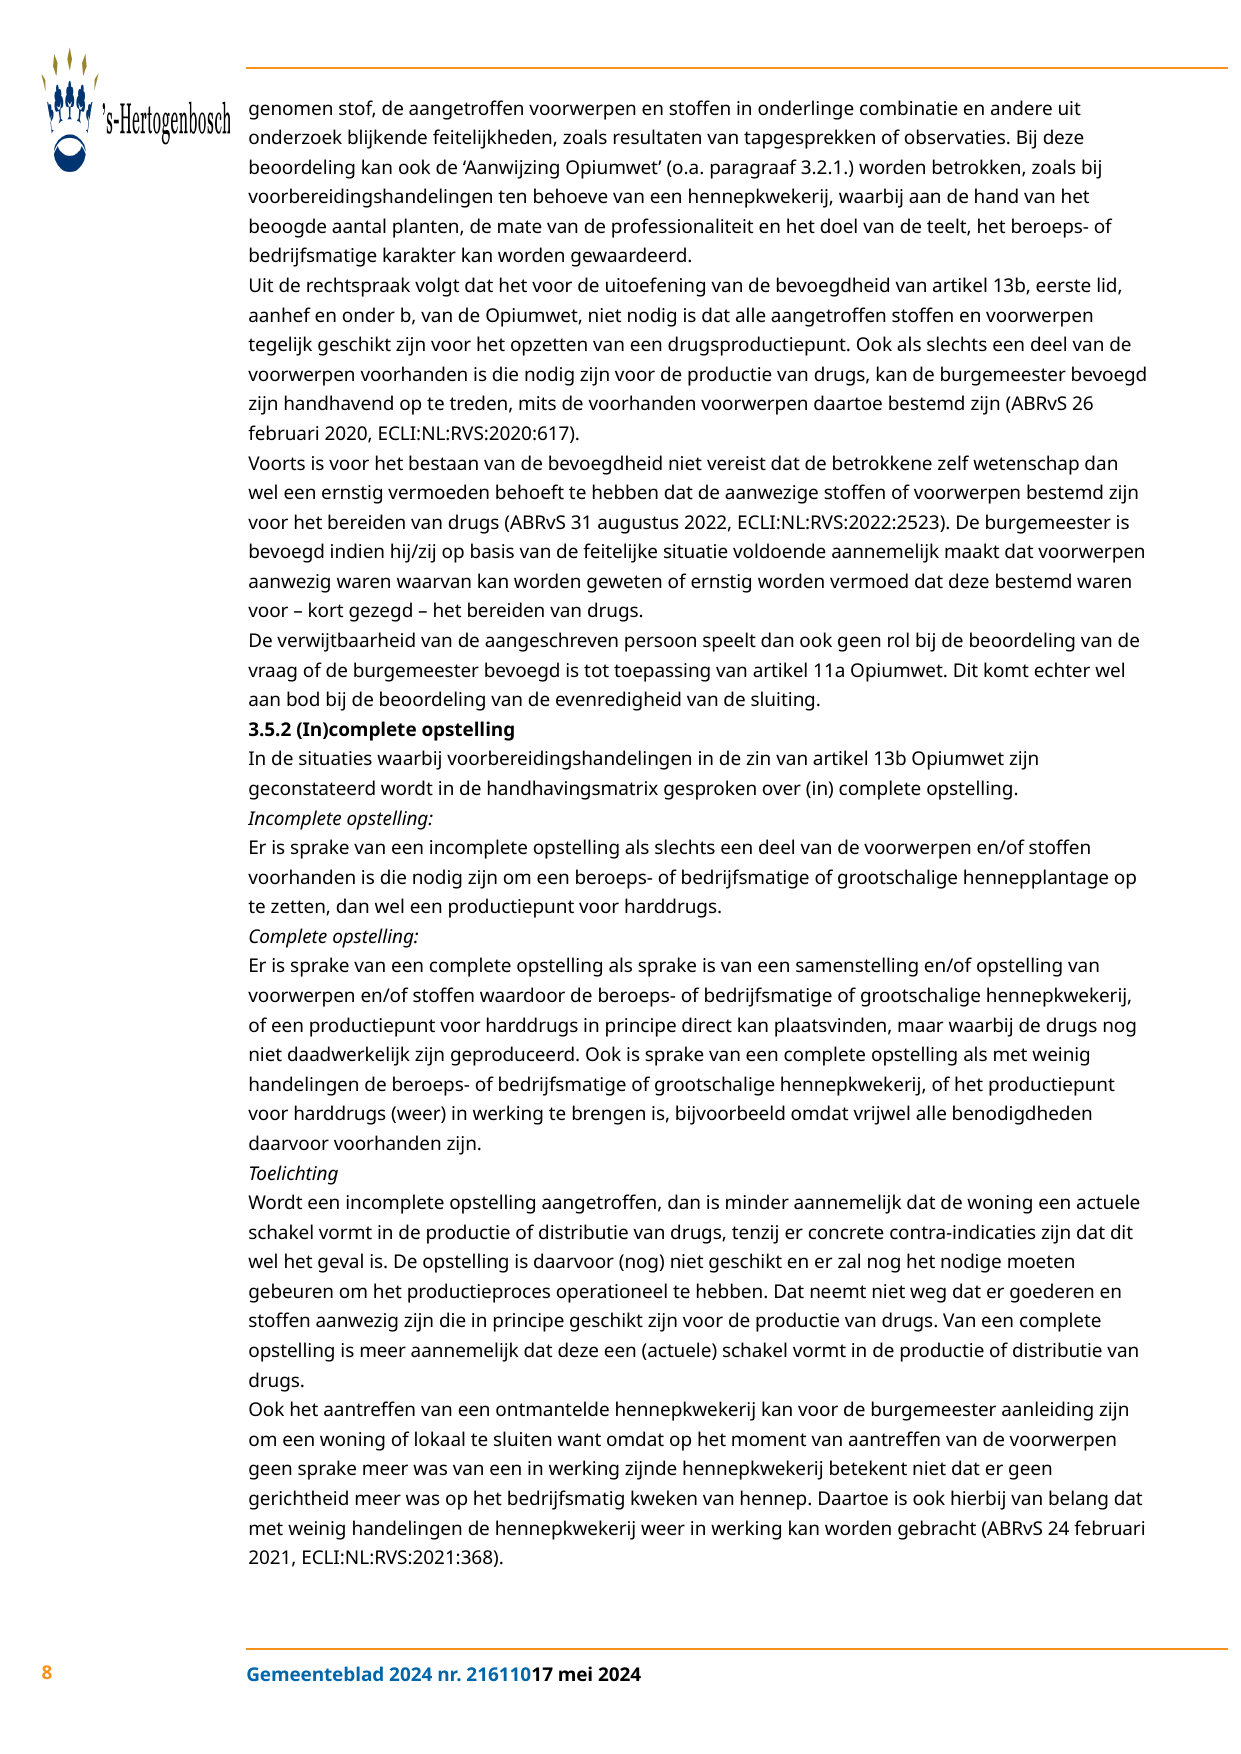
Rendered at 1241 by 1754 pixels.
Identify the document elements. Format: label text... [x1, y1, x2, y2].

picture [41, 47, 231, 172]
text genomen stof, de aangetroffen voorwerpen en stoffen in onderlinge combinatie en andere uit onderzoek blijkende feitelijkheden, zoals resultaten van tapgesprekken of observaties. Bij deze beoordeling kan ook de ‘Aanwijzing Opiumwet’ (o.a. paragraaf 3.2.1.) worden betrokken, zoals bij voorbereidingshandelingen ten behoeve van een hennepkwekerij, waarbij aan de hand van het beoogde aantal planten, de mate van de professionaliteit en het doel van de teelt, het beroeps- of bedrijfsmatige karakter kan worden gewaardeerd. [248, 95, 1152, 268]
text In de situaties waarbij voorbereidingshandelingen in de zin van artikel 13b Opiumwet zijn geconstateerd wordt in de handhavingsmatrix gesproken over (in) complete opstelling. [248, 746, 1152, 801]
text Toelichting [248, 1160, 1152, 1186]
text Complete opstelling: [248, 923, 1152, 949]
text 3.5.2 (In)complete opstelling [248, 716, 1152, 742]
text De verwijtbaarheid van de aangeschreven persoon speelt dan ook geen rol bij de beoordeling van de vraag of de burgemeester bevoegd is tot toepassing van artikel 11a Opiumwet. Dit komt echter wel aan bod bij de beoordeling van de evenredigheid van de sluiting. [248, 627, 1152, 712]
text Wordt een incomplete opstelling aangetroffen, dan is minder aannemelijk dat de woning een actuele schakel vormt in de productie of distributie van drugs, tenzij er concrete contra-indicaties zijn dat dit wel het geval is. De opstelling is daarvoor (nog) niet geschikt en er zal nog het nodige moeten gebeuren om het productieproces operationeel te hebben. Dat neemt niet weg dat er goederen en stoffen aanwezig zijn die in principe geschikt zijn voor de productie van drugs. Van een complete opstelling is meer aannemelijk dat deze een (actuele) schakel vormt in de productie of distributie van drugs. [248, 1189, 1152, 1393]
text Uit de rechtspraak volgt dat het voor de uitoefening van de bevoegdheid van artikel 13b, eerste lid, aanhef en onder b, van de Opiumwet, niet nodig is dat alle aangetroffen stoffen en voorwerpen tegelijk geschikt zijn voor het opzetten van een drugsproductiepunt. Ook als slechts een deel van de voorwerpen voorhanden is die nodig zijn voor de productie van drugs, kan de burgemeester bevoegd zijn handhavend op te treden, mits de voorhanden voorwerpen daartoe bestemd zijn (ABRvS 26 februari 2020, ECLI:NL:RVS:2020:617). [248, 272, 1152, 446]
text Incomplete opstelling: [248, 805, 1152, 831]
text Voorts is voor het bestaan van de bevoegdheid niet vereist dat de betrokkene zelf wetenschap dan wel een ernstig vermoeden behoeft te hebben dat de aanwezige stoffen of voorwerpen bestemd zijn voor het bereiden van drugs (ABRvS 31 augustus 2022, ECLI:NL:RVS:2022:2523). De burgemeester is bevoegd indien hij/zij op basis van de feitelijke situatie voldoende aannemelijk maakt dat voorwerpen aanwezig waren waarvan kan worden geweten of ernstig worden vermoed dat deze bestemd waren voor – kort gezegd – het bereiden van drugs. [248, 450, 1152, 623]
text Er is sprake van een incomplete opstelling als slechts een deel van de voorwerpen en/of stoffen voorhanden is die nodig zijn om een beroeps- of bedrijfsmatige of grootschalige hennepplantage op te zetten, dan wel een productiepunt voor harddrugs. [248, 834, 1152, 919]
text Ook het aantreffen van een ontmantelde hennepkwekerij kan voor de burgemeester aanleiding zijn om een woning of lokaal te sluiten want omdat op het moment van aantreffen van de voorwerpen geen sprake meer was van een in werking zijnde hennepkwekerij betekent niet dat er geen gerichtheid meer was op het bedrijfsmatig kweken van hennep. Daartoe is ook hierbij van belang dat met weinig handelingen de hennepkwekerij weer in werking kan worden gebracht (ABRvS 24 februari 2021, ECLI:NL:RVS:2021:368). [248, 1396, 1152, 1570]
text Er is sprake van een complete opstelling als sprake is van een samenstelling en/of opstelling van voorwerpen en/of stoffen waardoor de beroeps- of bedrijfsmatige of grootschalige hennepkwekerij, of een productiepunt voor harddrugs in principe direct kan plaatsvinden, maar waarbij de drugs nog niet daadwerkelijk zijn geproduceerd. Ook is sprake van een complete opstelling als met weinig handelingen de beroeps- of bedrijfsmatige of grootschalige hennepkwekerij, of het productiepunt voor harddrugs (weer) in werking te brengen is, bijvoorbeeld omdat vrijwel alle benodigdheden daarvoor voorhanden zijn. [248, 953, 1152, 1156]
